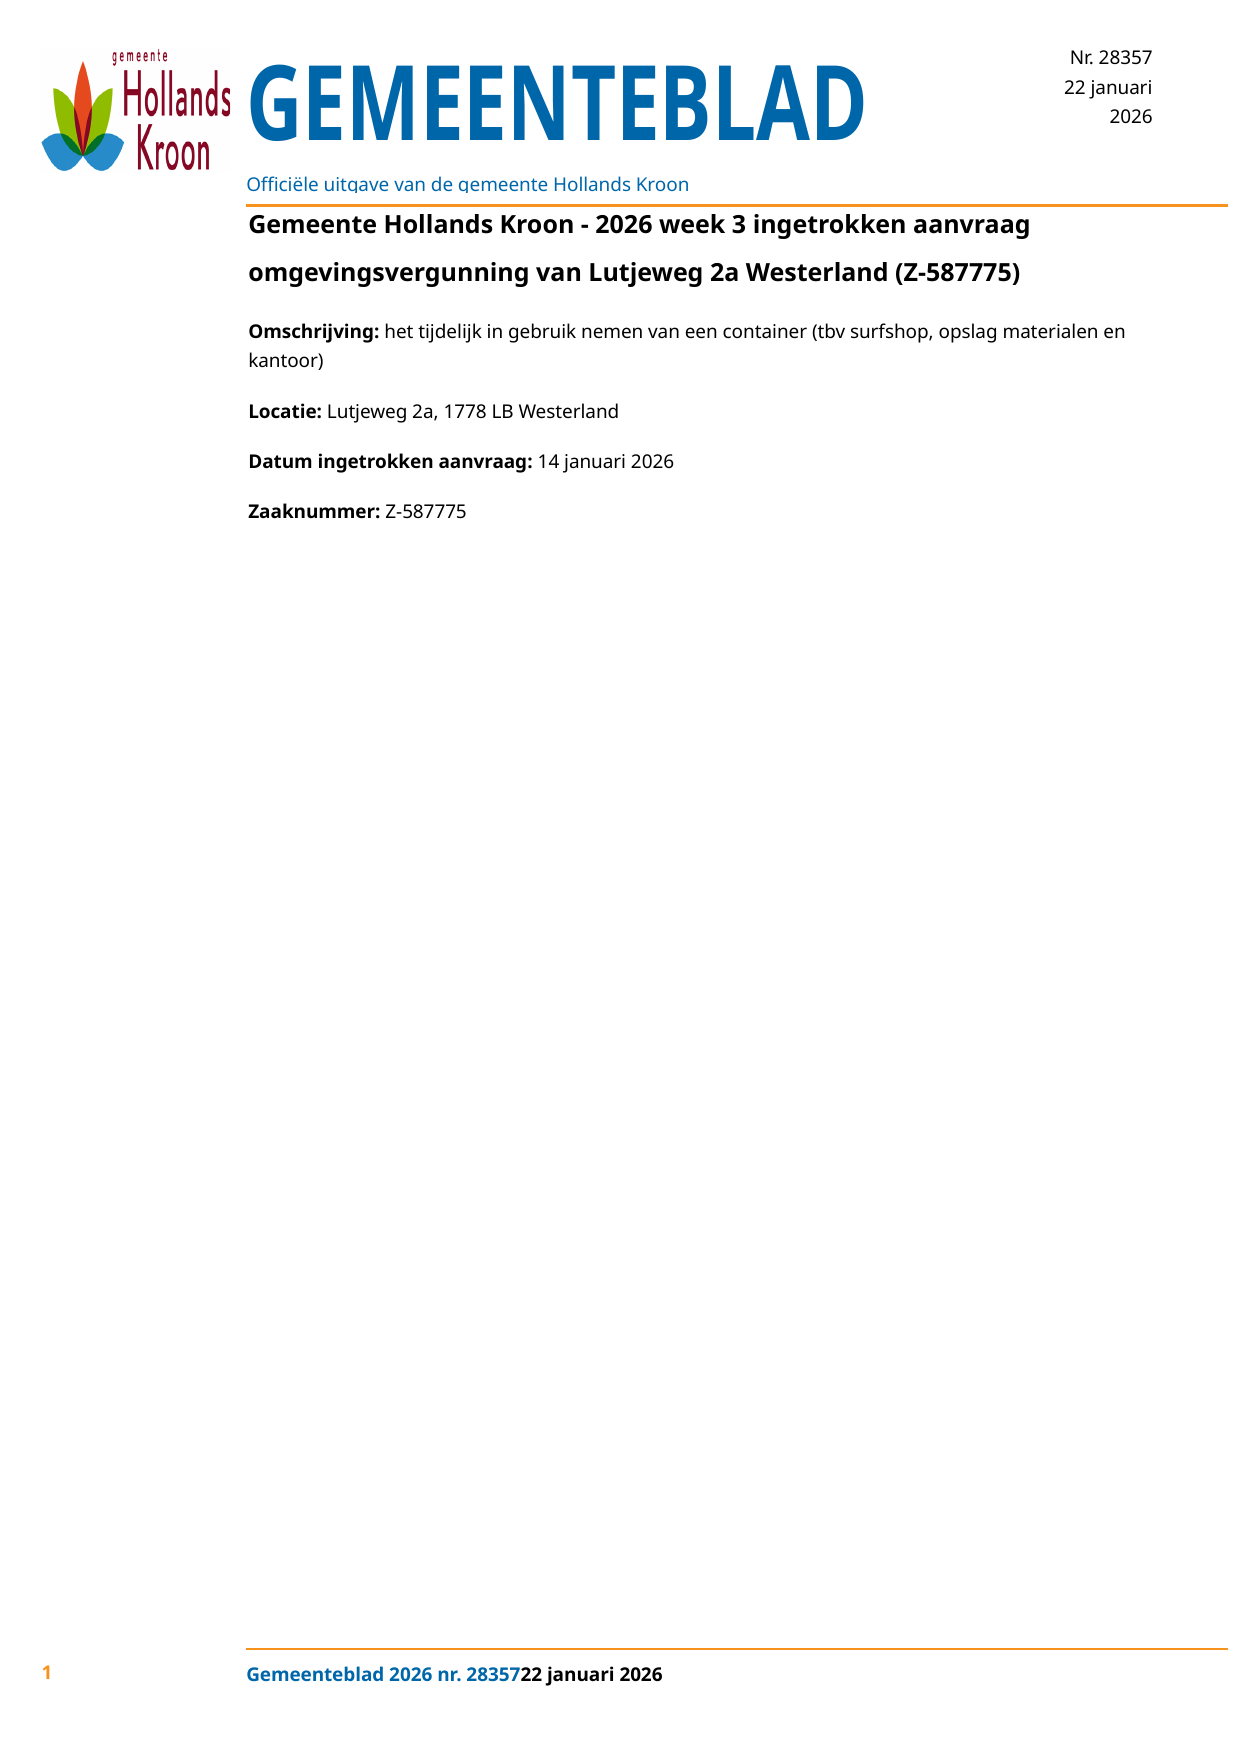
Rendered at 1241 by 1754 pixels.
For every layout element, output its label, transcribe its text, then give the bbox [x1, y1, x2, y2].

text Locatie: Lutjeweg 2a, 1778 LB Westerland [248, 398, 1152, 424]
text Datum ingetrokken aanvraag: 14 januari 2026 [248, 448, 1152, 474]
text Omschrijving: het tijdelijk in gebruik nemen van een container (tbv surfshop, opslag materialen en kantoor) [248, 318, 1152, 373]
text Gemeente Hollands Kroon - 2026 week 3 ingetrokken aanvraag omgevingsvergunning van Lutjeweg 2a Westerland (Z-587775) [248, 207, 1152, 288]
picture [41, 47, 231, 172]
text Zaaknummer: Z-587775 [248, 499, 1152, 524]
